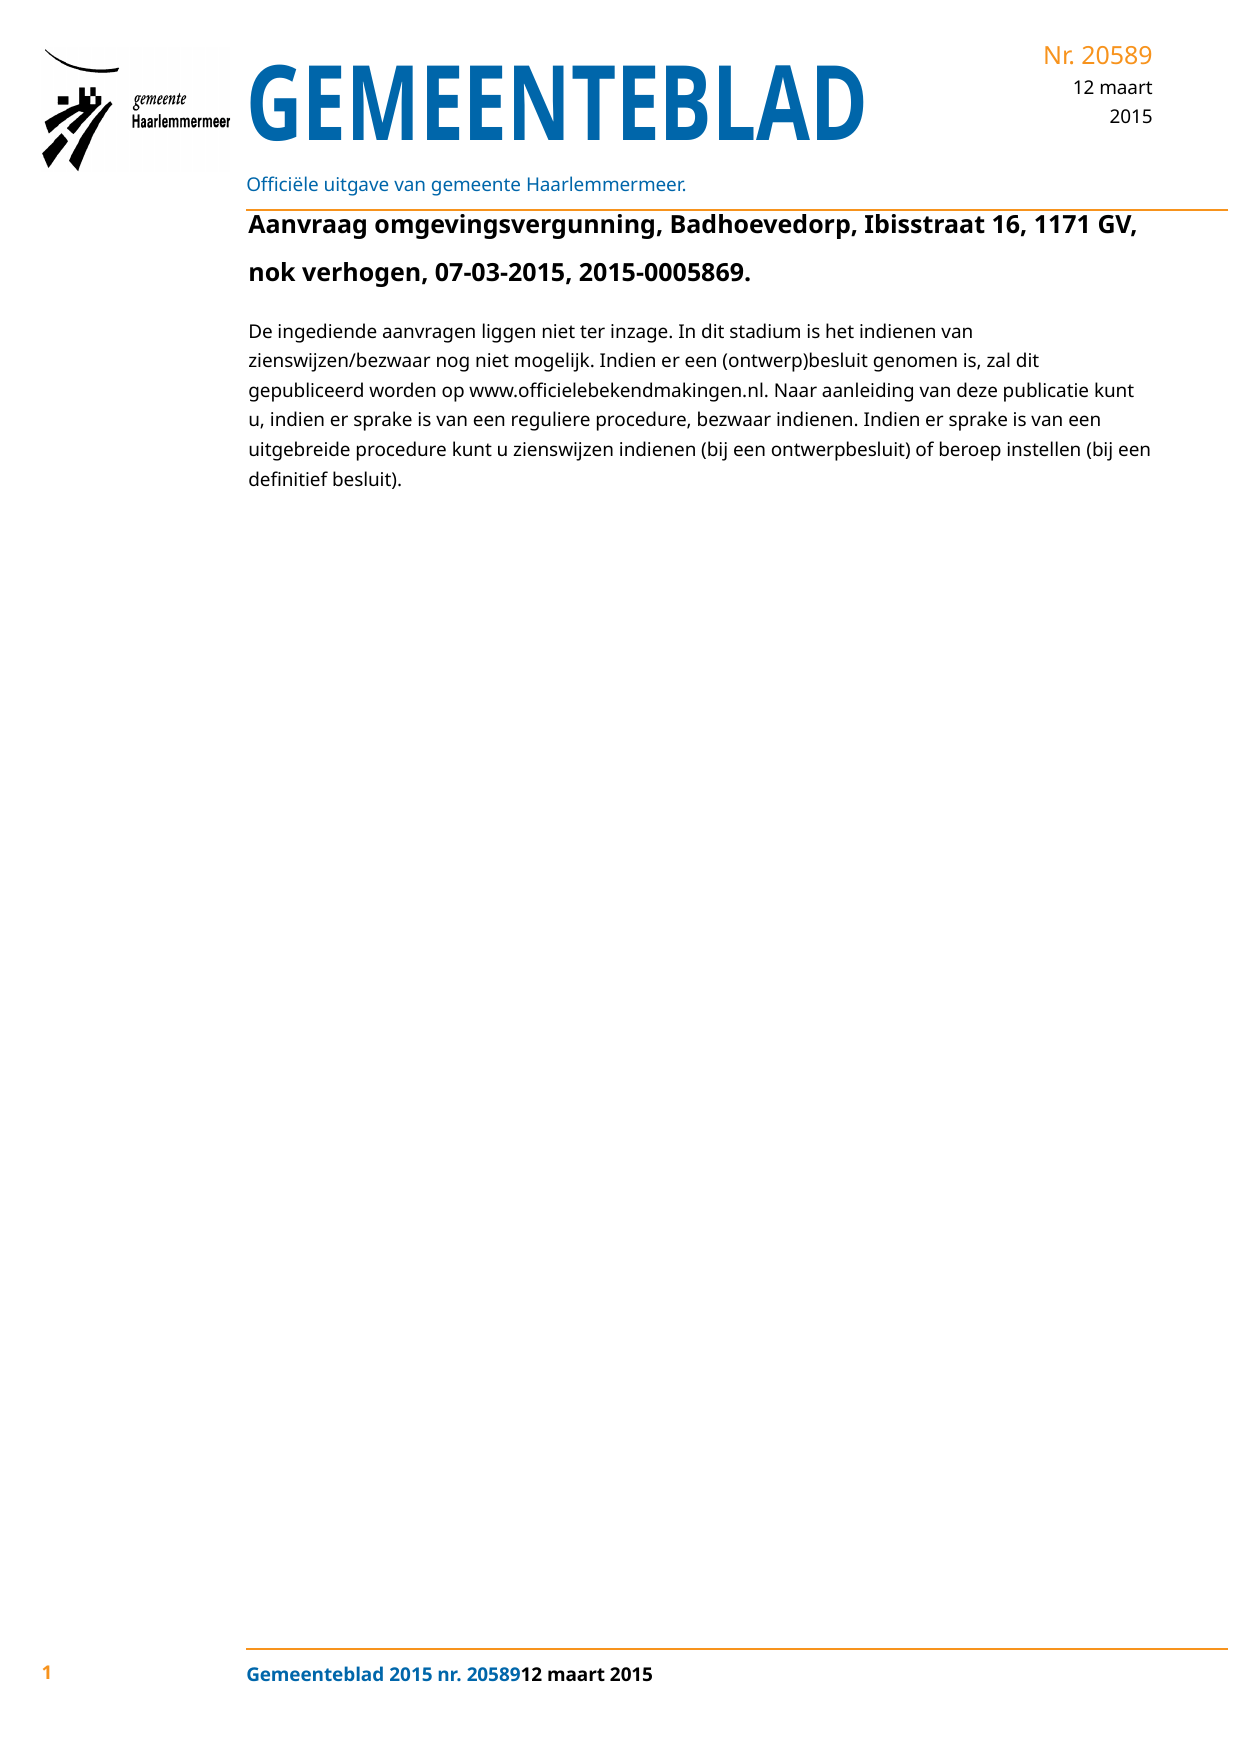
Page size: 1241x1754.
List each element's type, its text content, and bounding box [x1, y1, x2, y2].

picture [41, 47, 231, 172]
text De ingediende aanvragen liggen niet ter inzage. In dit stadium is het indienen van zienswijzen/bezwaar nog niet mogelijk. Indien er een (ontwerp)besluit genomen is, zal dit gepubliceerd worden op www.officielebekendmakingen.nl. Naar aanleiding van deze publicatie kunt u, indien er sprake is van een reguliere procedure, bezwaar indienen. Indien er sprake is van een uitgebreide procedure kunt u zienswijzen indienen (bij een ontwerpbesluit) of beroep instellen (bij een definitief besluit). [248, 318, 1152, 492]
text Aanvraag omgevingsvergunning, Badhoevedorp, Ibisstraat 16, 1171 GV, nok verhogen, 07-03-2015, 2015-0005869. [248, 211, 1152, 288]
